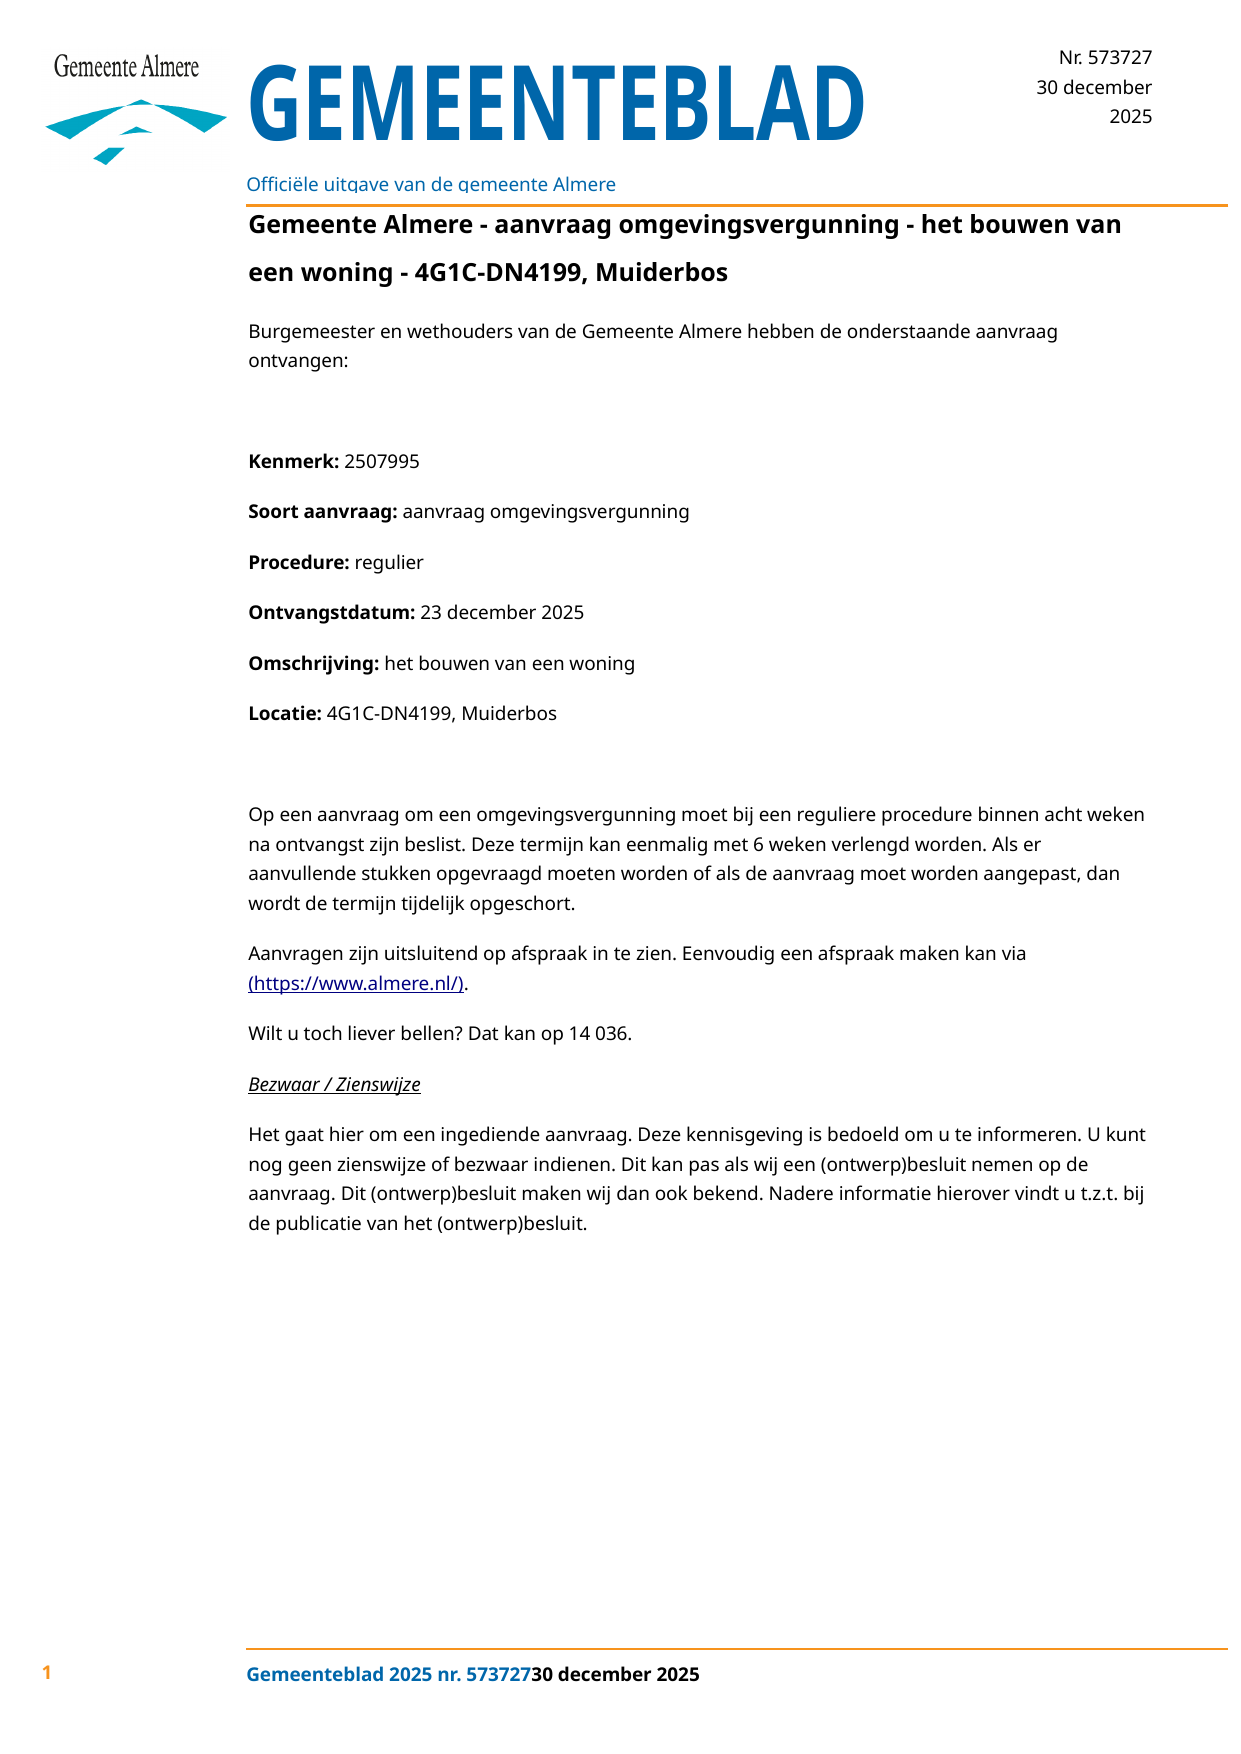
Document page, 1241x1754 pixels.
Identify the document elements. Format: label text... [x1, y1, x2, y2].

text Procedure: regulier [248, 549, 1152, 575]
text Burgemeester en wethouders van de Gemeente Almere hebben de onderstaande aanvraag ontvangen: [248, 318, 1152, 373]
text Wilt u toch liever bellen? Dat kan op 14 036. [248, 1020, 1152, 1046]
text Het gaat hier om een ingediende aanvraag. Deze kennisgeving is bedoeld om u te informeren. U kunt nog geen zienswijze of bezwaar indienen. Dit kan pas als wij een (ontwerp)besluit nemen op de aanvraag. Dit (ontwerp)besluit maken wij dan ook bekend. Nadere informatie hierover vindt u t.z.t. bij de publicatie van het (ontwerp)besluit. [248, 1121, 1152, 1236]
text Op een aanvraag om een omgevingsvergunning moet bij een reguliere procedure binnen acht weken na ontvangst zijn beslist. Deze termijn kan eenmalig met 6 weken verlengd worden. Als er aanvullende stukken opgevraagd moeten worden of als de aanvraag moet worden aangepast, dan wordt de termijn tijdelijk opgeschort. [248, 801, 1152, 916]
text Omschrijving: het bouwen van een woning [248, 650, 1152, 676]
text Aanvragen zijn uitsluitend op afspraak in te zien. Eenvoudig een afspraak maken kan via (https://www.almere.nl/). [248, 940, 1152, 996]
text Ontvangstdatum: 23 december 2025 [248, 599, 1152, 625]
text Bezwaar / Zienswijze [248, 1071, 1152, 1097]
picture [41, 47, 231, 172]
text Locatie: 4G1C-DN4199, Muiderbos [248, 700, 1152, 726]
text Soort aanvraag: aanvraag omgevingsvergunning [248, 499, 1152, 524]
text Kenmerk: 2507995 [248, 448, 1152, 474]
text Gemeente Almere - aanvraag omgevingsvergunning - het bouwen van een woning - 4G1C-DN4199, Muiderbos [248, 207, 1152, 288]
